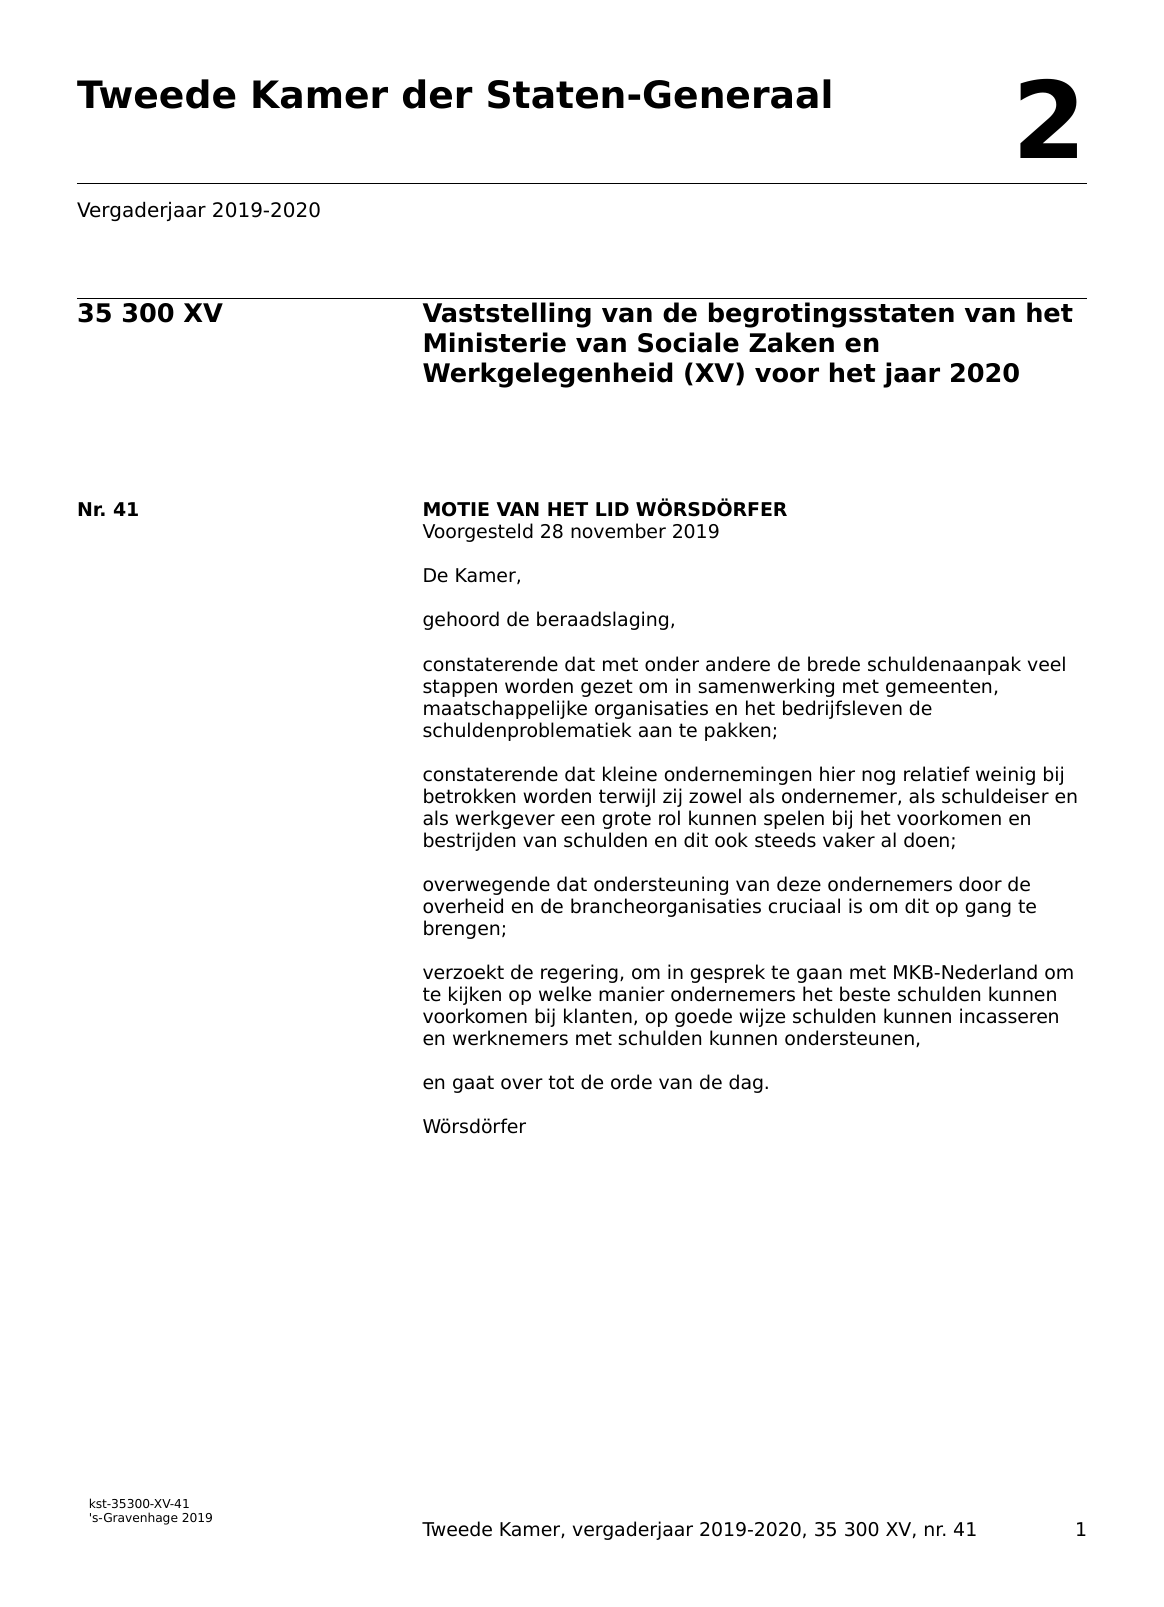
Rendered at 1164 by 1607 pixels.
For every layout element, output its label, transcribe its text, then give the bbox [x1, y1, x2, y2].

text Wörsdörfer [422, 1116, 1087, 1138]
table_cell Vergaderjaar 2019-2020 [77, 184, 1087, 298]
text De Kamer, [422, 565, 1087, 587]
text constaterende dat met onder andere de brede schuldenaanpak veel stappen worden gezet om in samenwerking met gemeenten, maatschappelijke organisaties en het bedrijfsleven de schuldenproblematiek aan te pakken; [422, 653, 1087, 741]
text Voorgesteld 28 november 2019 [422, 521, 1087, 543]
text kst-35300-XV-41 [88, 1497, 323, 1511]
subtitle 35 300 XV Vaststelling van de begrotingsstaten van het Ministerie van Sociale Zaken en Werkgelegenheid (XV) voor het jaar 2020 [77, 299, 1087, 388]
table_header Tweede Kamer der Staten-Generaal [77, 59, 886, 183]
text verzoekt de regering, om in gesprek te gaan met MKB-Nederland om te kijken op welke manier ondernemers het beste schulden kunnen voorkomen bij klanten, op goede wijze schulden kunnen incasseren en werknemers met schulden kunnen ondersteunen, [422, 962, 1087, 1050]
text en gaat over tot de orde van de dag. [422, 1072, 1087, 1094]
text constaterende dat kleine ondernemingen hier nog relatief weinig bij betrokken worden terwijl zij zowel als ondernemer, als schuldeiser en als werkgever een grote rol kunnen spelen bij het voorkomen en bestrijden van schulden en dit ook steeds vaker al doen; [422, 764, 1087, 852]
table_header 2 [886, 59, 1087, 183]
text overwegende dat ondersteuning van deze ondernemers door de overheid en de brancheorganisaties cruciaal is om dit op gang te brengen; [422, 874, 1087, 940]
text 's-Gravenhage 2019 [88, 1511, 323, 1525]
text gehoord de beraadslaging, [422, 609, 1087, 631]
subtitle Nr. 41 MOTIE VAN HET LID WÖRSDÖRFER [77, 499, 1087, 521]
